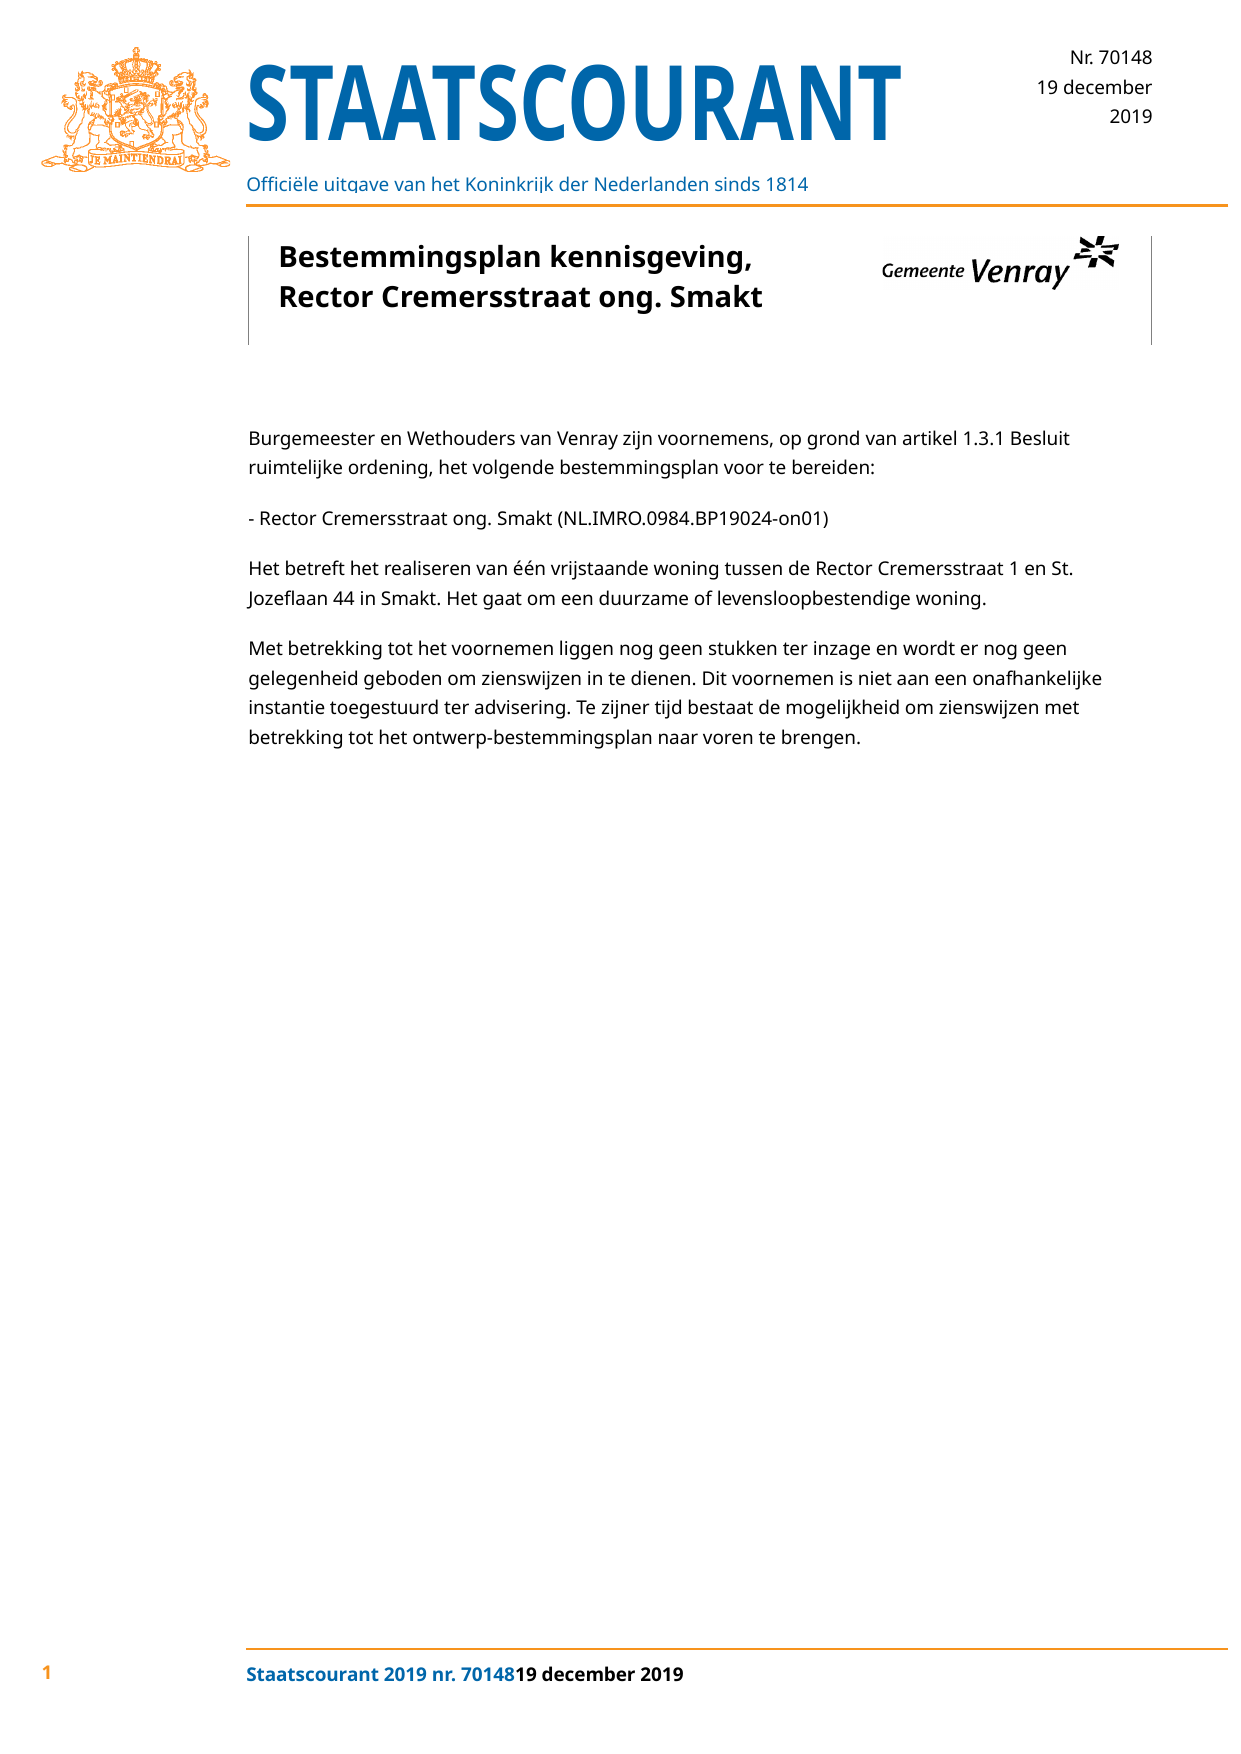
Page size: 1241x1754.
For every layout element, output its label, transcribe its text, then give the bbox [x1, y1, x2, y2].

picture [882, 236, 1119, 290]
text Het betreft het realiseren van één vrijstaande woning tussen de Rector Cremersstraat 1 en St. Jozeflaan 44 in Smakt. Het gaat om een duurzame of levensloopbestendige woning. [248, 555, 1152, 610]
text - Rector Cremersstraat ong. Smakt (NL.IMRO.0984.BP19024-on01) [248, 505, 1152, 530]
picture [41, 47, 231, 172]
text Burgemeester en Wethouders van Venray zijn voornemens, op grond van artikel 1.3.1 Besluit ruimtelijke ordening, het volgende bestemmingsplan voor te bereiden: [248, 425, 1152, 480]
table_header Bestemmingsplan kennisgeving, Rector Cremersstraat ong. Smakt [249, 236, 850, 345]
table_header [850, 236, 1151, 345]
text Met betrekking tot het voornemen liggen nog geen stukken ter inzage en wordt er nog geen gelegenheid geboden om zienswijzen in te dienen. Dit voornemen is niet aan een onafhankelijke instantie toegestuurd ter advisering. Te zijner tijd bestaat de mogelijkheid om zienswijzen met betrekking tot het ontwerp-bestemmingsplan naar voren te brengen. [248, 635, 1152, 749]
